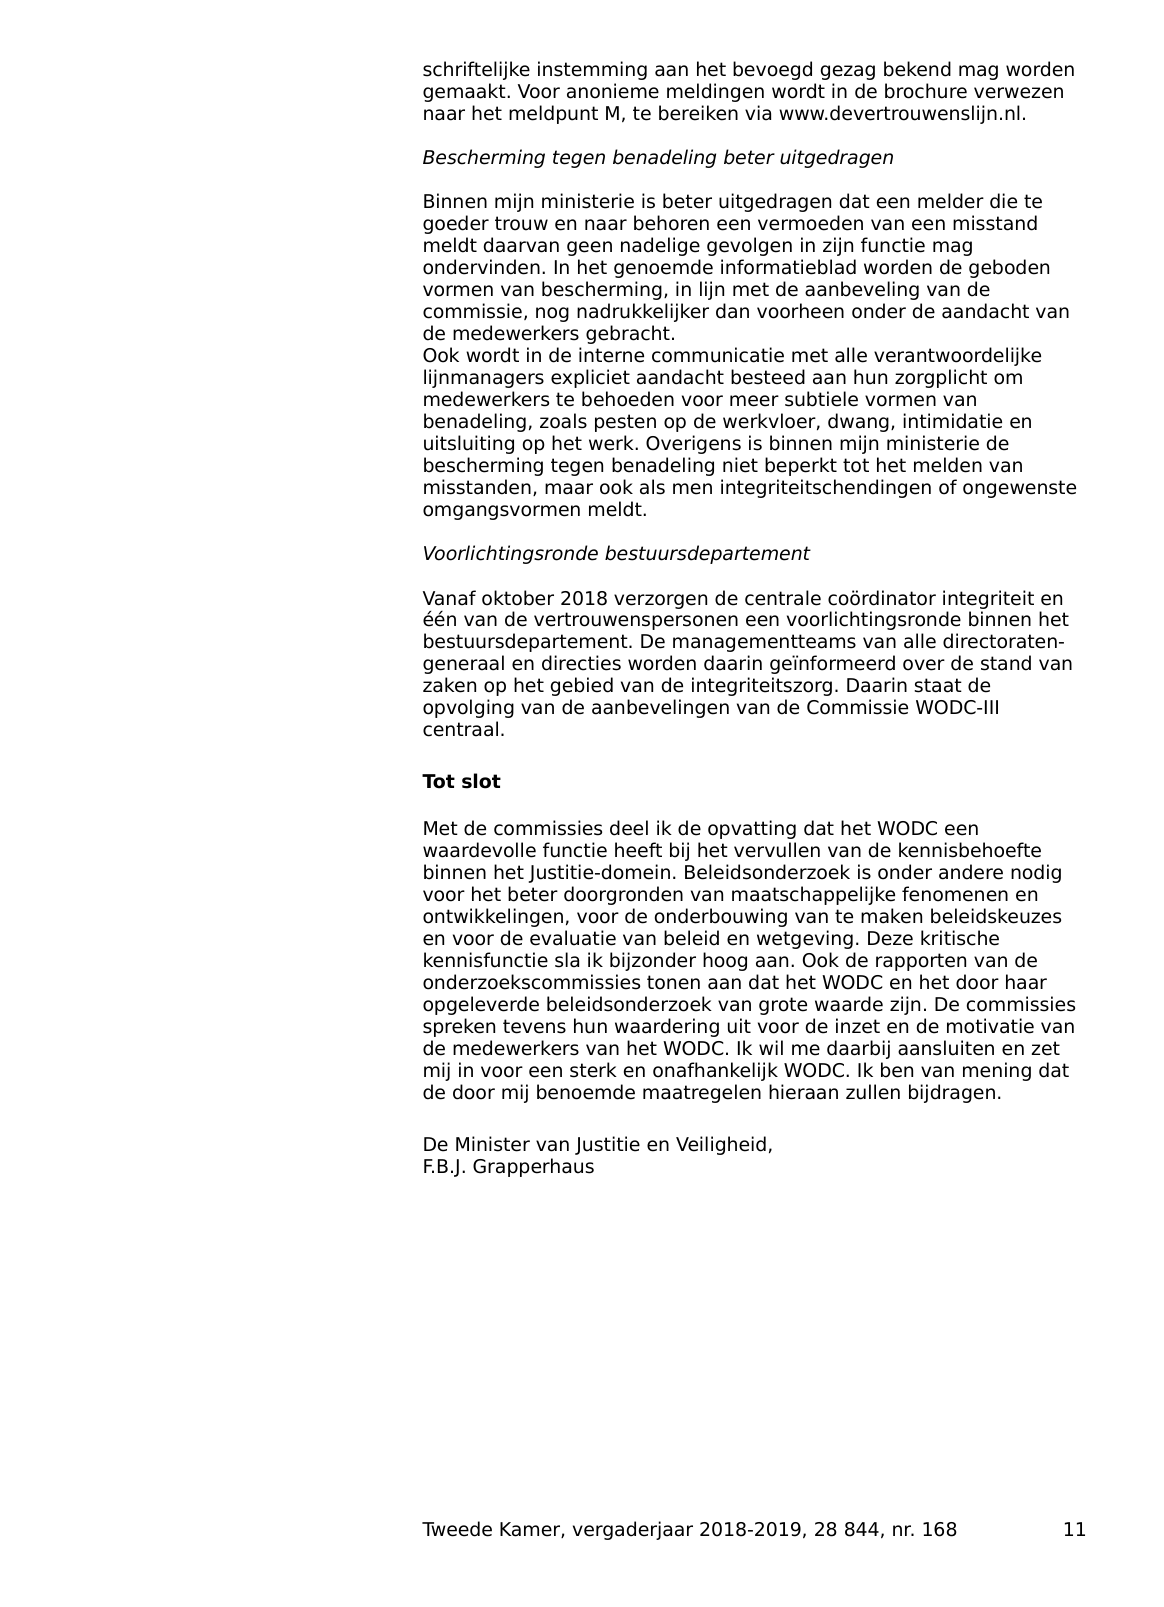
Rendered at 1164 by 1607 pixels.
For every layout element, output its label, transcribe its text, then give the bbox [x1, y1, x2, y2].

subtitle Voorlichtingsronde bestuursdepartement [422, 543, 1087, 565]
subtitle Bescherming tegen benadeling beter uitgedragen [422, 147, 1087, 169]
subtitle Tot slot [422, 771, 1087, 793]
text Vanaf oktober 2018 verzorgen de centrale coördinator integriteit en één van de vertrouwenspersonen een voorlichtingsronde binnen het bestuursdepartement. De managementteams van alle directoraten-generaal en directies worden daarin geïnformeerd over de stand van zaken op het gebied van de integriteitszorg. Daarin staat de opvolging van de aanbevelingen van de Commissie WODC-III centraal. [422, 587, 1087, 741]
text schriftelijke instemming aan het bevoegd gezag bekend mag worden gemaakt. Voor anonieme meldingen wordt in de brochure verwezen naar het meldpunt M, te bereiken via www.devertrouwenslijn.nl. [422, 59, 1087, 125]
text De Minister van Justitie en Veiligheid, F.B.J. Grapperhaus [422, 1134, 1087, 1178]
text Met de commissies deel ik de opvatting dat het WODC een waardevolle functie heeft bij het vervullen van de kennisbehoefte binnen het Justitie-domein. Beleidsonderzoek is onder andere nodig voor het beter doorgronden van maatschappelijke fenomenen en ontwikkelingen, voor de onderbouwing van te maken beleidskeuzes en voor de evaluatie van beleid en wetgeving. Deze kritische kennisfunctie sla ik bijzonder hoog aan. Ook de rapporten van de onderzoekscommissies tonen aan dat het WODC en het door haar opgeleverde beleidsonderzoek van grote waarde zijn. De commissies spreken tevens hun waardering uit voor de inzet en de motivatie van de medewerkers van het WODC. Ik wil me daarbij aansluiten en zet mij in voor een sterk en onafhankelijk WODC. Ik ben van mening dat de door mij benoemde maatregelen hieraan zullen bijdragen. [422, 818, 1087, 1104]
text Binnen mijn ministerie is beter uitgedragen dat een melder die te goeder trouw en naar behoren een vermoeden van een misstand meldt daarvan geen nadelige gevolgen in zijn functie mag ondervinden. In het genoemde informatieblad worden de geboden vormen van bescherming, in lijn met de aanbeveling van de commissie, nog nadrukkelijker dan voorheen onder de aandacht van de medewerkers gebracht. [422, 191, 1087, 345]
text Ook wordt in de interne communicatie met alle verantwoordelijke lijnmanagers expliciet aandacht besteed aan hun zorgplicht om medewerkers te behoeden voor meer subtiele vormen van benadeling, zoals pesten op de werkvloer, dwang, intimidatie en uitsluiting op het werk. Overigens is binnen mijn ministerie de bescherming tegen benadeling niet beperkt tot het melden van misstanden, maar ook als men integriteitschendingen of ongewenste omgangsvormen meldt. [422, 345, 1087, 521]
